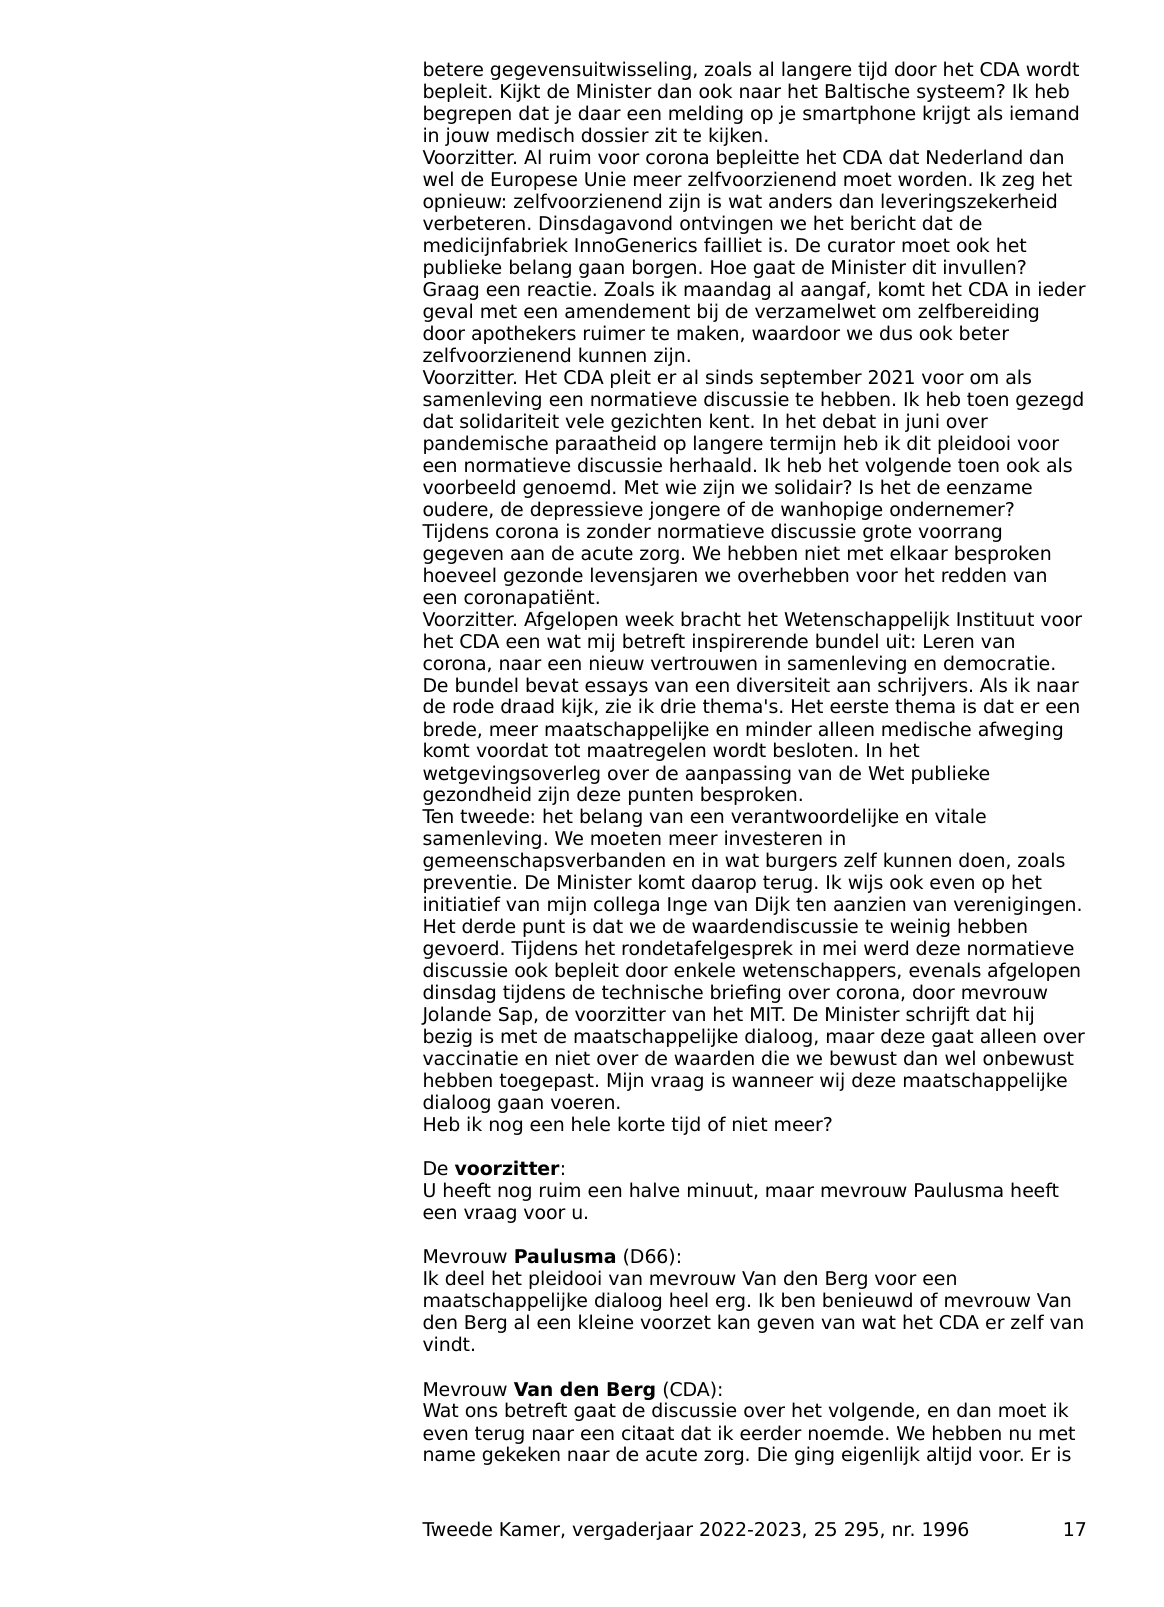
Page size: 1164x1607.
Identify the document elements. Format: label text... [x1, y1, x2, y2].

text Wat ons betreft gaat de discussie over het volgende, en dan moet ik even terug naar een citaat dat ik eerder noemde. We hebben nu met name gekeken naar de acute zorg. Die ging eigenlijk altijd voor. Er is [422, 1400, 1087, 1466]
text Ten tweede: het belang van een verantwoordelijke en vitale samenleving. We moeten meer investeren in gemeenschapsverbanden en in wat burgers zelf kunnen doen, zoals preventie. De Minister komt daarop terug. Ik wijs ook even op het initiatief van mijn collega Inge van Dijk ten aanzien van verenigingen. [422, 806, 1087, 916]
text betere gegevensuitwisseling, zoals al langere tijd door het CDA wordt bepleit. Kijkt de Minister dan ook naar het Baltische systeem? Ik heb begrepen dat je daar een melding op je smartphone krijgt als iemand in jouw medisch dossier zit te kijken. [422, 59, 1087, 147]
text Voorzitter. Al ruim voor corona bepleitte het CDA dat Nederland dan wel de Europese Unie meer zelfvoorzienend moet worden. Ik zeg het opnieuw: zelfvoorzienend zijn is wat anders dan leveringszekerheid verbeteren. Dinsdagavond ontvingen we het bericht dat de medicijnfabriek InnoGenerics failliet is. De curator moet ook het publieke belang gaan borgen. Hoe gaat de Minister dit invullen? Graag een reactie. Zoals ik maandag al aangaf, komt het CDA in ieder geval met een amendement bij de verzamelwet om zelfbereiding door apothekers ruimer te maken, waardoor we dus ook beter zelfvoorzienend kunnen zijn. [422, 147, 1087, 367]
text U heeft nog ruim een halve minuut, maar mevrouw Paulusma heeft een vraag voor u. [422, 1180, 1087, 1224]
text Mevrouw Paulusma (D66): [422, 1246, 1087, 1268]
text Het derde punt is dat we de waardendiscussie te weinig hebben gevoerd. Tijdens het rondetafelgesprek in mei werd deze normatieve discussie ook bepleit door enkele wetenschappers, evenals afgelopen dinsdag tijdens de technische briefing over corona, door mevrouw Jolande Sap, de voorzitter van het MIT. De Minister schrijft dat hij bezig is met de maatschappelijke dialoog, maar deze gaat alleen over vaccinatie en niet over de waarden die we bewust dan wel onbewust hebben toegepast. Mijn vraag is wanneer wij deze maatschappelijke dialoog gaan voeren. [422, 916, 1087, 1114]
text Voorzitter. Afgelopen week bracht het Wetenschappelijk Instituut voor het CDA een wat mij betreft inspirerende bundel uit: Leren van corona, naar een nieuw vertrouwen in samenleving en democratie. De bundel bevat essays van een diversiteit aan schrijvers. Als ik naar de rode draad kijk, zie ik drie thema's. Het eerste thema is dat er een brede, meer maatschappelijke en minder alleen medische afweging komt voordat tot maatregelen wordt besloten. In het wetgevingsoverleg over de aanpassing van de Wet publieke gezondheid zijn deze punten besproken. [422, 608, 1087, 806]
text Heb ik nog een hele korte tijd of niet meer? [422, 1114, 1087, 1136]
text Voorzitter. Het CDA pleit er al sinds september 2021 voor om als samenleving een normatieve discussie te hebben. Ik heb toen gezegd dat solidariteit vele gezichten kent. In het debat in juni over pandemische paraatheid op langere termijn heb ik dit pleidooi voor een normatieve discussie herhaald. Ik heb het volgende toen ook als voorbeeld genoemd. Met wie zijn we solidair? Is het de eenzame oudere, de depressieve jongere of de wanhopige ondernemer? Tijdens corona is zonder normatieve discussie grote voorrang gegeven aan de acute zorg. We hebben niet met elkaar besproken hoeveel gezonde levensjaren we overhebben voor het redden van een coronapatiënt. [422, 367, 1087, 608]
text Mevrouw Van den Berg (CDA): [422, 1378, 1087, 1400]
text De voorzitter: [422, 1158, 1087, 1180]
text Ik deel het pleidooi van mevrouw Van den Berg voor een maatschappelijke dialoog heel erg. Ik ben benieuwd of mevrouw Van den Berg al een kleine voorzet kan geven van wat het CDA er zelf van vindt. [422, 1268, 1087, 1356]
